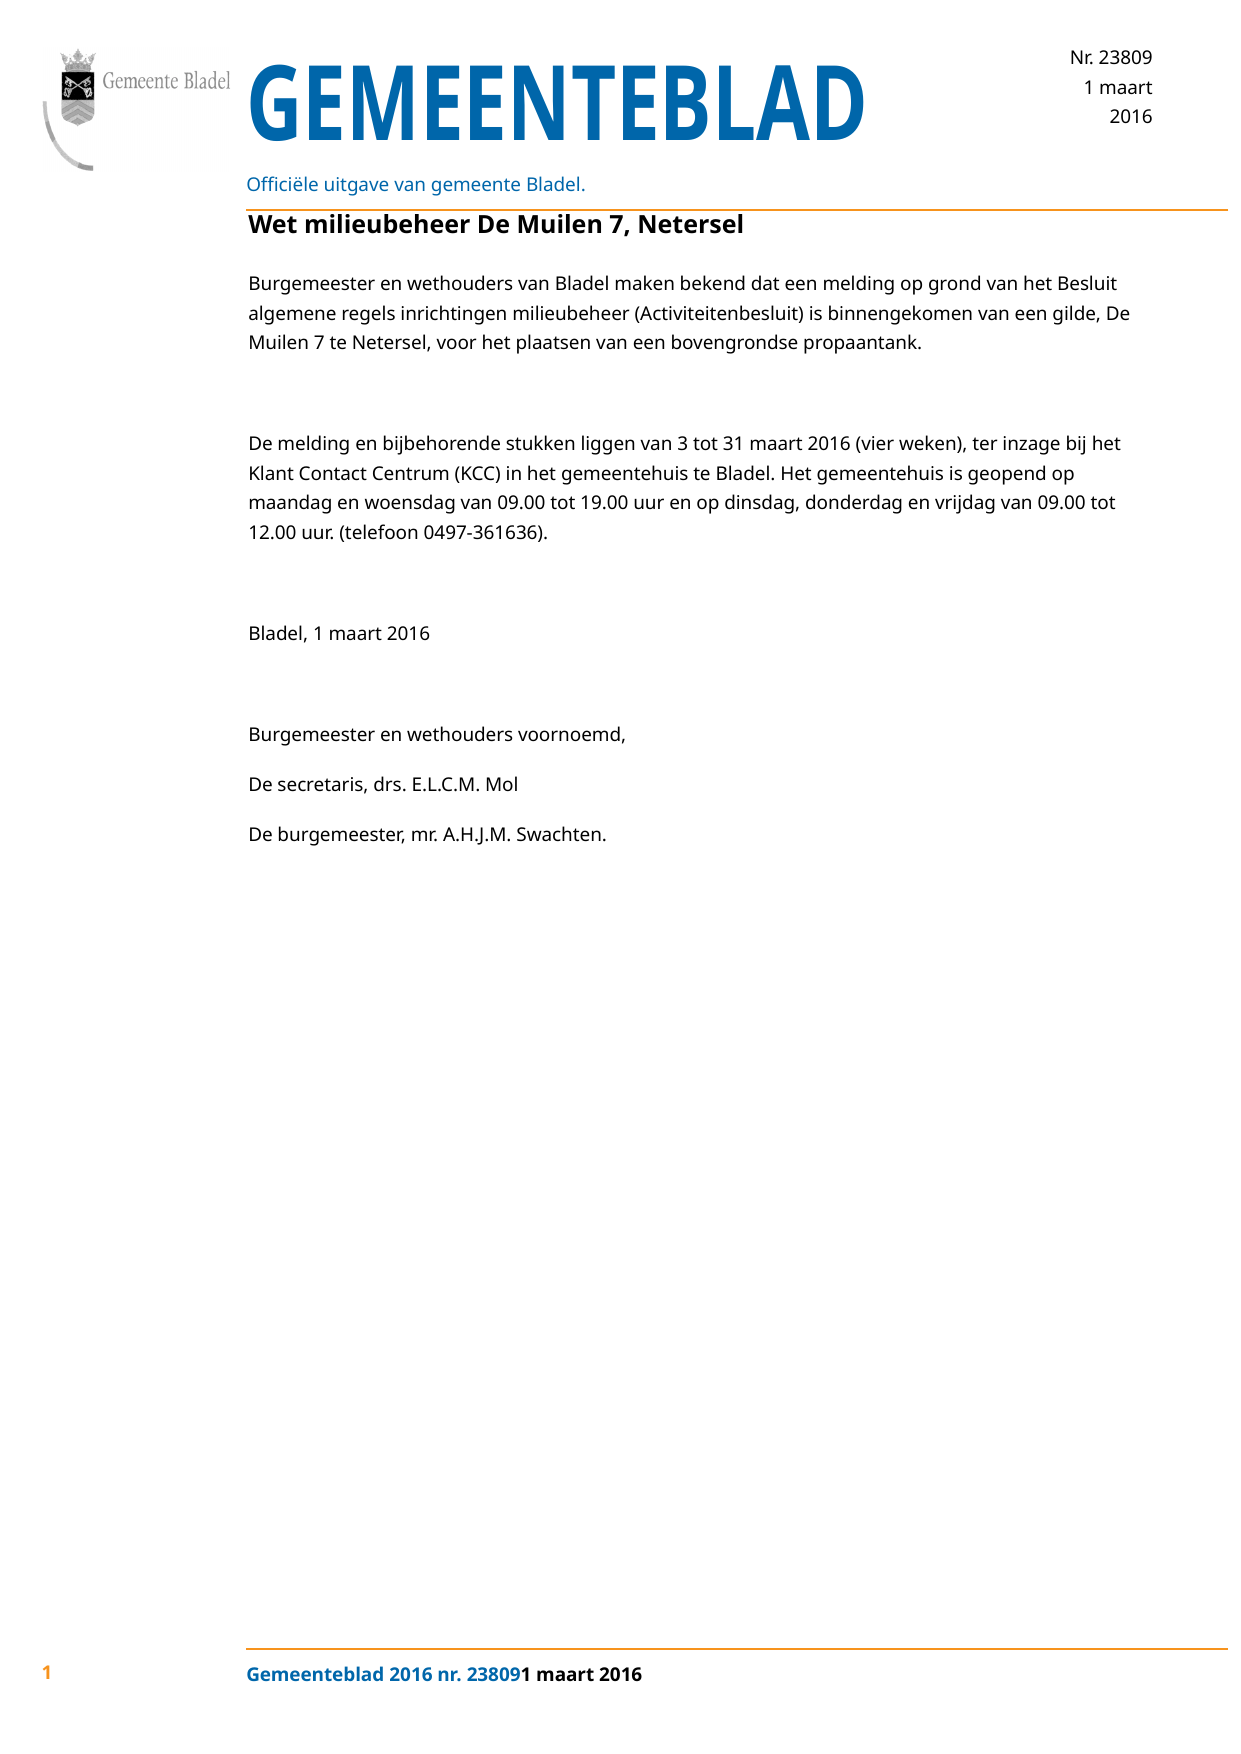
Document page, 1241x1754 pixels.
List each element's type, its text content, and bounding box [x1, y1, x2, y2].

text De secretaris, drs. E.L.C.M. Mol [248, 771, 1152, 797]
picture [41, 47, 231, 172]
text Wet milieubeheer De Muilen 7, Netersel [248, 211, 1152, 241]
text Burgemeester en wethouders van Bladel maken bekend dat een melding op grond van het Besluit algemene regels inrichtingen milieubeheer (Activiteitenbesluit) is binnengekomen van een gilde, De Muilen 7 te Netersel, voor het plaatsen van een bovengrondse propaantank. [248, 270, 1152, 355]
text Burgemeester en wethouders voornoemd, [248, 721, 1152, 746]
text De melding en bijbehorende stukken liggen van 3 tot 31 maart 2016 (vier weken), ter inzage bij het Klant Contact Centrum (KCC) in het gemeentehuis te Bladel. Het gemeentehuis is geopend op maandag en woensdag van 09.00 tot 19.00 uur en op dinsdag, donderdag en vrijdag van 09.00 tot 12.00 uur. (telefoon 0497-361636). [248, 430, 1152, 545]
text De burgemeester, mr. A.H.J.M. Swachten. [248, 822, 1152, 847]
text Bladel, 1 maart 2016 [248, 620, 1152, 646]
